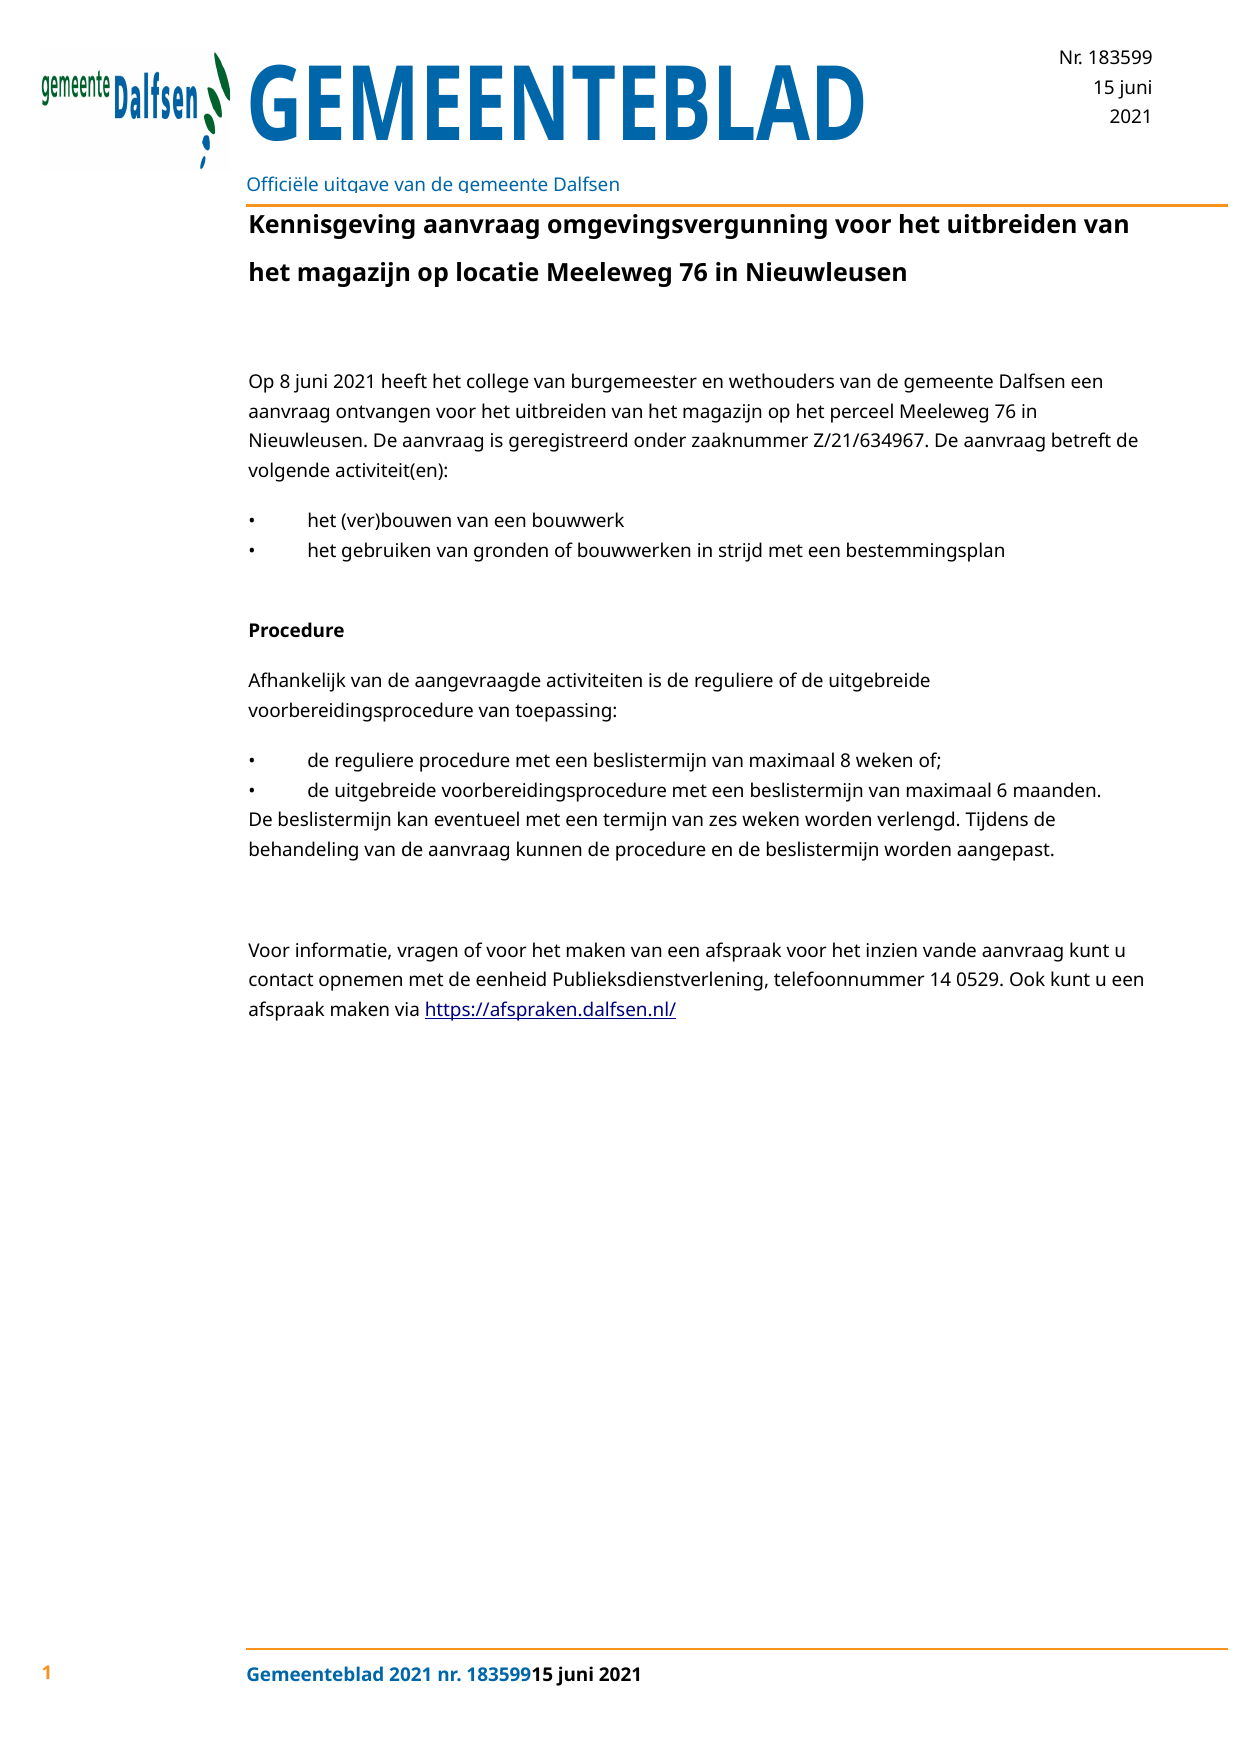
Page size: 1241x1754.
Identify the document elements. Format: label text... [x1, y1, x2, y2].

text De beslistermijn kan eventueel met een termijn van zes weken worden verlengd. Tijdens de behandeling van de aanvraag kunnen de procedure en de beslistermijn worden aangepast. [248, 807, 1152, 862]
text Op 8 juni 2021 heeft het college van burgemeester en wethouders van de gemeente Dalfsen een aanvraag ontvangen voor het uitbreiden van het magazijn op het perceel Meeleweg 76 in Nieuwleusen. De aanvraag is geregistreerd onder zaaknummer Z/21/634967. De aanvraag betreft de volgende activiteit(en): [248, 368, 1152, 483]
text Kennisgeving aanvraag omgevingsvergunning voor het uitbreiden van het magazijn op locatie Meeleweg 76 in Nieuwleusen [248, 207, 1152, 288]
list het (ver)bouwen van een bouwwerk [248, 507, 1152, 533]
list de reguliere procedure met een beslistermijn van maximaal 8 weken of; [248, 747, 1152, 773]
list de uitgebreide voorbereidingsprocedure met een beslistermijn van maximaal 6 maanden. [248, 777, 1152, 803]
text Procedure [248, 617, 1152, 643]
picture [41, 47, 231, 172]
text Afhankelijk van de aangevraagde activiteiten is de reguliere of de uitgebreide voorbereidingsprocedure van toepassing: [248, 667, 1152, 723]
text Voor informatie, vragen of voor het maken van een afspraak voor het inzien vande aanvraag kunt u contact opnemen met de eenheid Publieksdienstverlening, telefoonnummer 14 0529. Ook kunt u een afspraak maken via https://afspraken.dalfsen.nl/ [248, 937, 1152, 1022]
list het gebruiken van gronden of bouwwerken in strijd met een bestemmingsplan [248, 537, 1152, 563]
